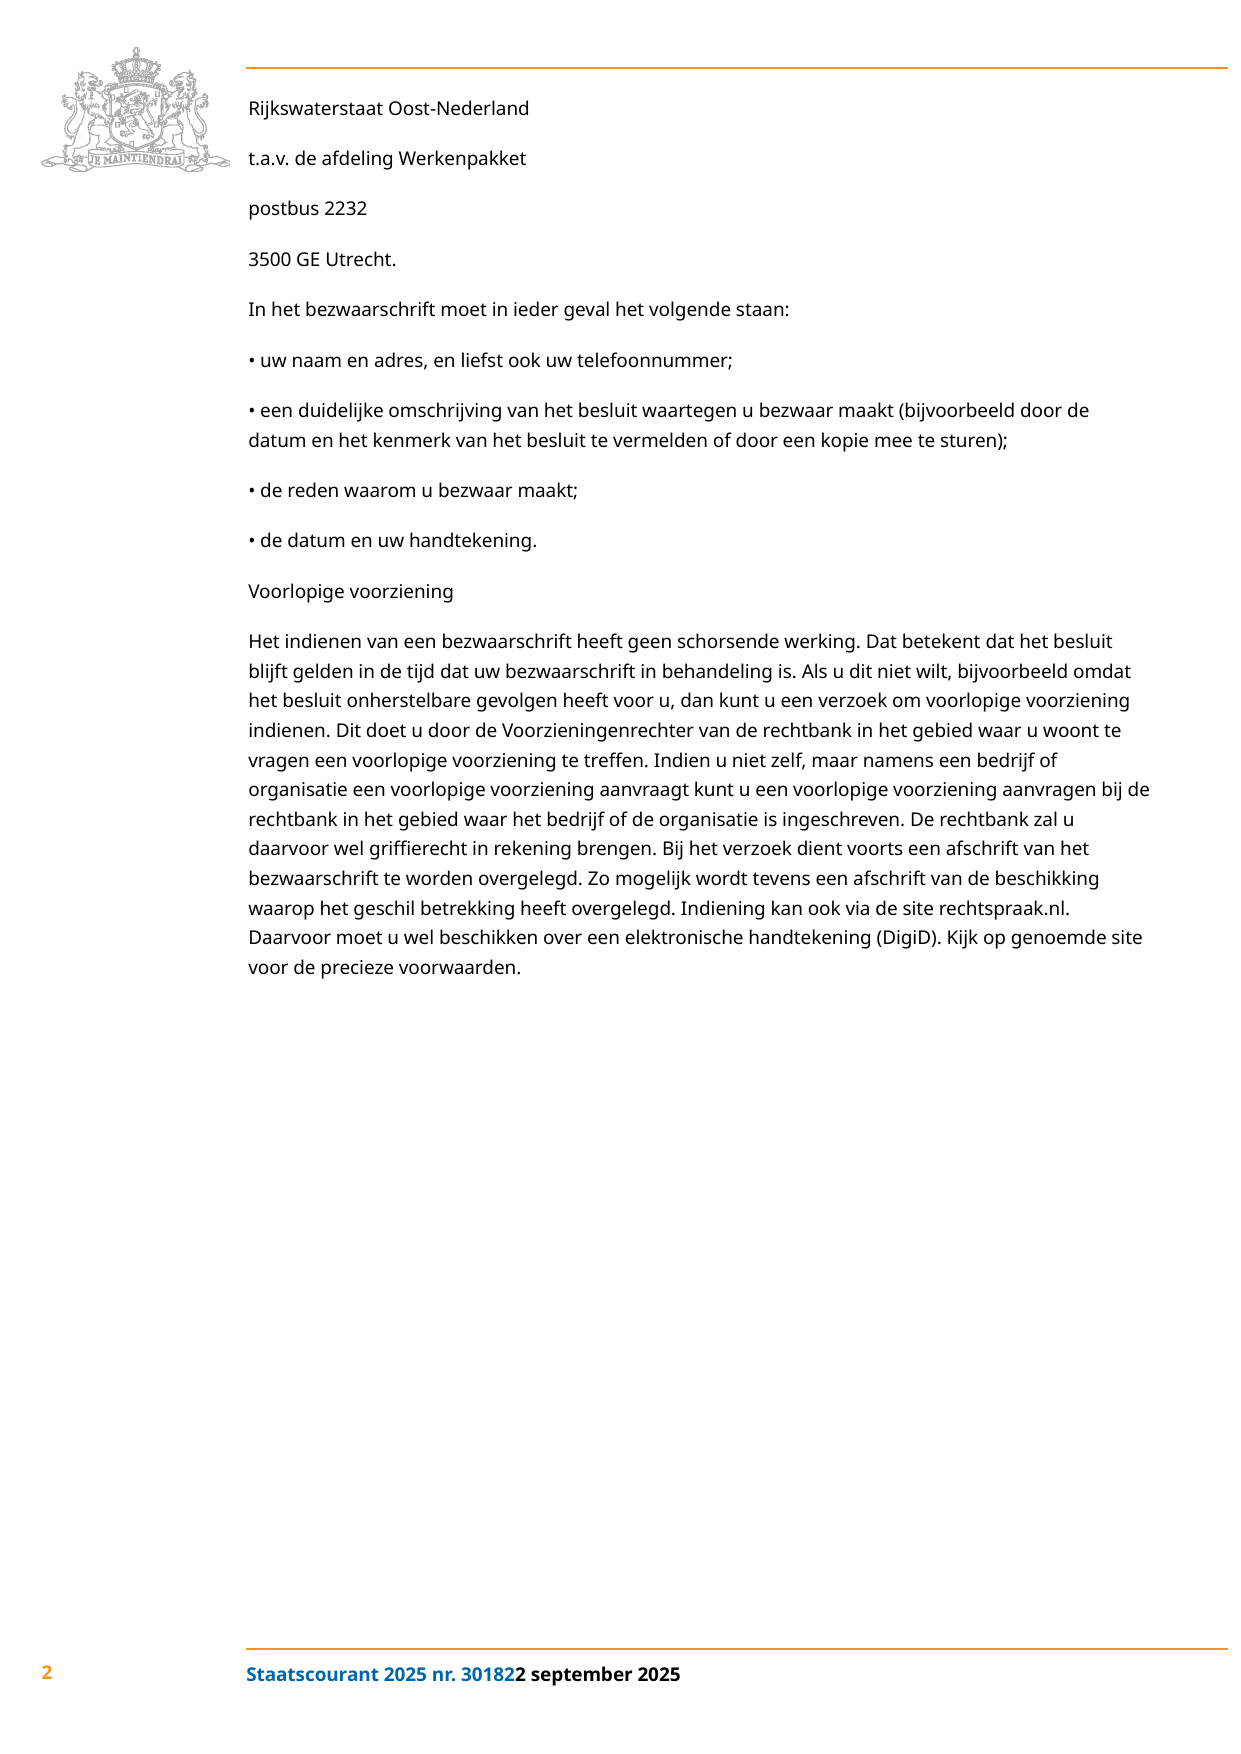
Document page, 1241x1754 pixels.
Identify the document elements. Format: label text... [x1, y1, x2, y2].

text 3500 GE Utrecht. [248, 246, 1152, 272]
text • uw naam en adres, en liefst ook uw telefoonnummer; [248, 347, 1152, 373]
text • de datum en uw handtekening. [248, 528, 1152, 553]
picture [41, 47, 231, 172]
text • de reden waarom u bezwaar maakt; [248, 477, 1152, 503]
text Rijkswaterstaat Oost-Nederland [248, 95, 1152, 121]
text postbus 2232 [248, 196, 1152, 221]
text In het bezwaarschrift moet in ieder geval het volgende staan: [248, 296, 1152, 322]
text Het indienen van een bezwaarschrift heeft geen schorsende werking. Dat betekent dat het besluit blijft gelden in de tijd dat uw bezwaarschrift in behandeling is. Als u dit niet wilt, bijvoorbeeld omdat het besluit onherstelbare gevolgen heeft voor u, dan kunt u een verzoek om voorlopige voorziening indienen. Dit doet u door de Voorzieningenrechter van de rechtbank in het gebied waar u woont te vragen een voorlopige voorziening te treffen. Indien u niet zelf, maar namens een bedrijf of organisatie een voorlopige voorziening aanvraagt kunt u een voorlopige voorziening aanvragen bij de rechtbank in het gebied waar het bedrijf of de organisatie is ingeschreven. De rechtbank zal u daarvoor wel griffierecht in rekening brengen. Bij het verzoek dient voorts een afschrift van het bezwaarschrift te worden overgelegd. Zo mogelijk wordt tevens een afschrift van de beschikking waarop het geschil betrekking heeft overgelegd. Indiening kan ook via de site rechtspraak.nl. Daarvoor moet u wel beschikken over een elektronische handtekening (DigiD). Kijk op genoemde site voor de precieze voorwaarden. [248, 628, 1152, 980]
text t.a.v. de afdeling Werkenpakket [248, 145, 1152, 171]
text • een duidelijke omschrijving van het besluit waartegen u bezwaar maakt (bijvoorbeeld door de datum en het kenmerk van het besluit te vermelden of door een kopie mee te sturen); [248, 397, 1152, 453]
text Voorlopige voorziening [248, 578, 1152, 604]
